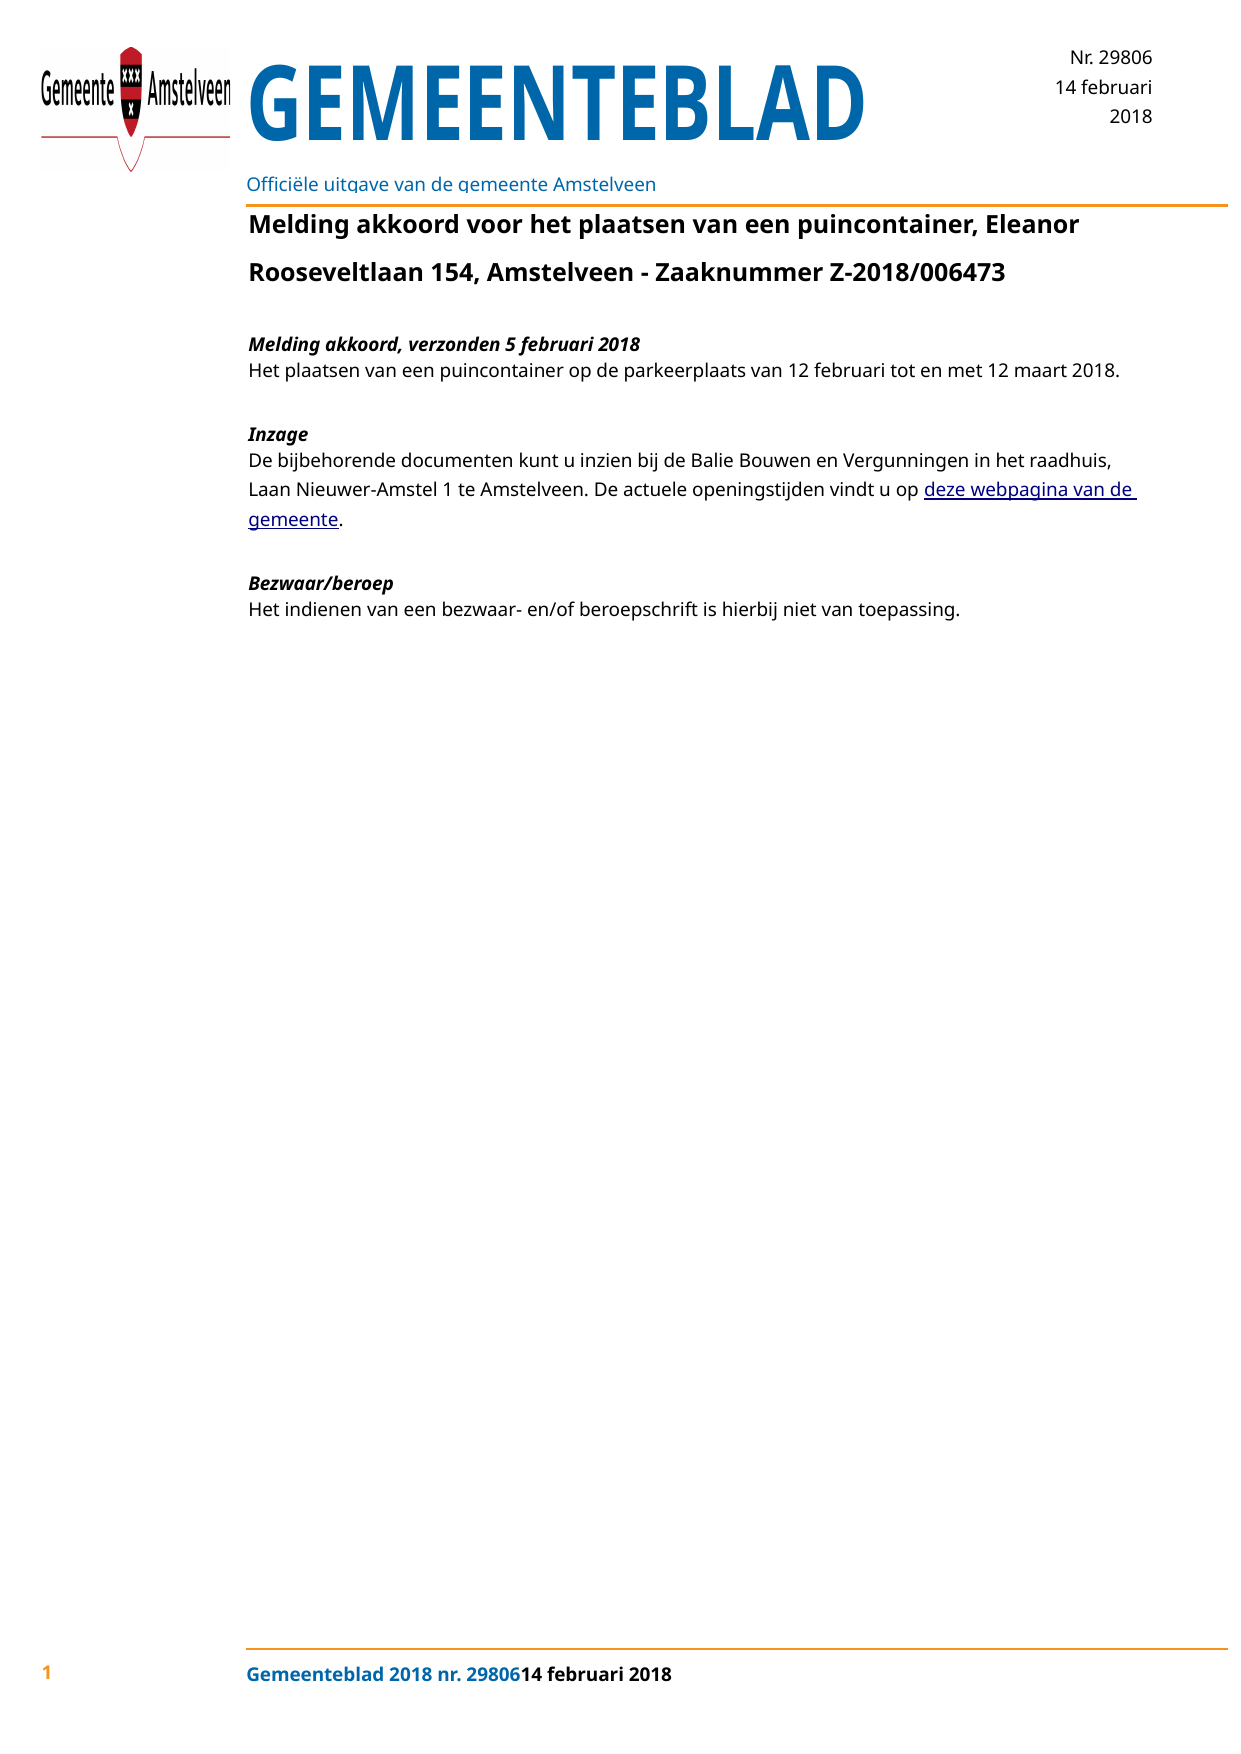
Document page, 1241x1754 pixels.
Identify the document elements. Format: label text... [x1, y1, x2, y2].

text Het indienen van een bezwaar- en/of beroepschrift is hierbij niet van toepassing. [248, 596, 1152, 621]
text Melding akkoord voor het plaatsen van een puincontainer, Eleanor Rooseveltlaan 154, Amstelveen - Zaaknummer Z-2018/006473 [248, 207, 1152, 288]
text Melding akkoord, verzonden 5 februari 2018 [248, 331, 1152, 357]
text De bijbehorende documenten kunt u inzien bij de Balie Bouwen en Vergunningen in het raadhuis, Laan Nieuwer-Amstel 1 te Amstelveen. De actuele openingstijden vindt u op deze webpagina van de gemeente. [248, 447, 1152, 532]
text Inzage [248, 421, 1152, 447]
text Bezwaar/beroep [248, 570, 1152, 596]
text Het plaatsen van een puincontainer op de parkeerplaats van 12 februari tot en met 12 maart 2018. [248, 357, 1152, 383]
picture [41, 47, 231, 172]
